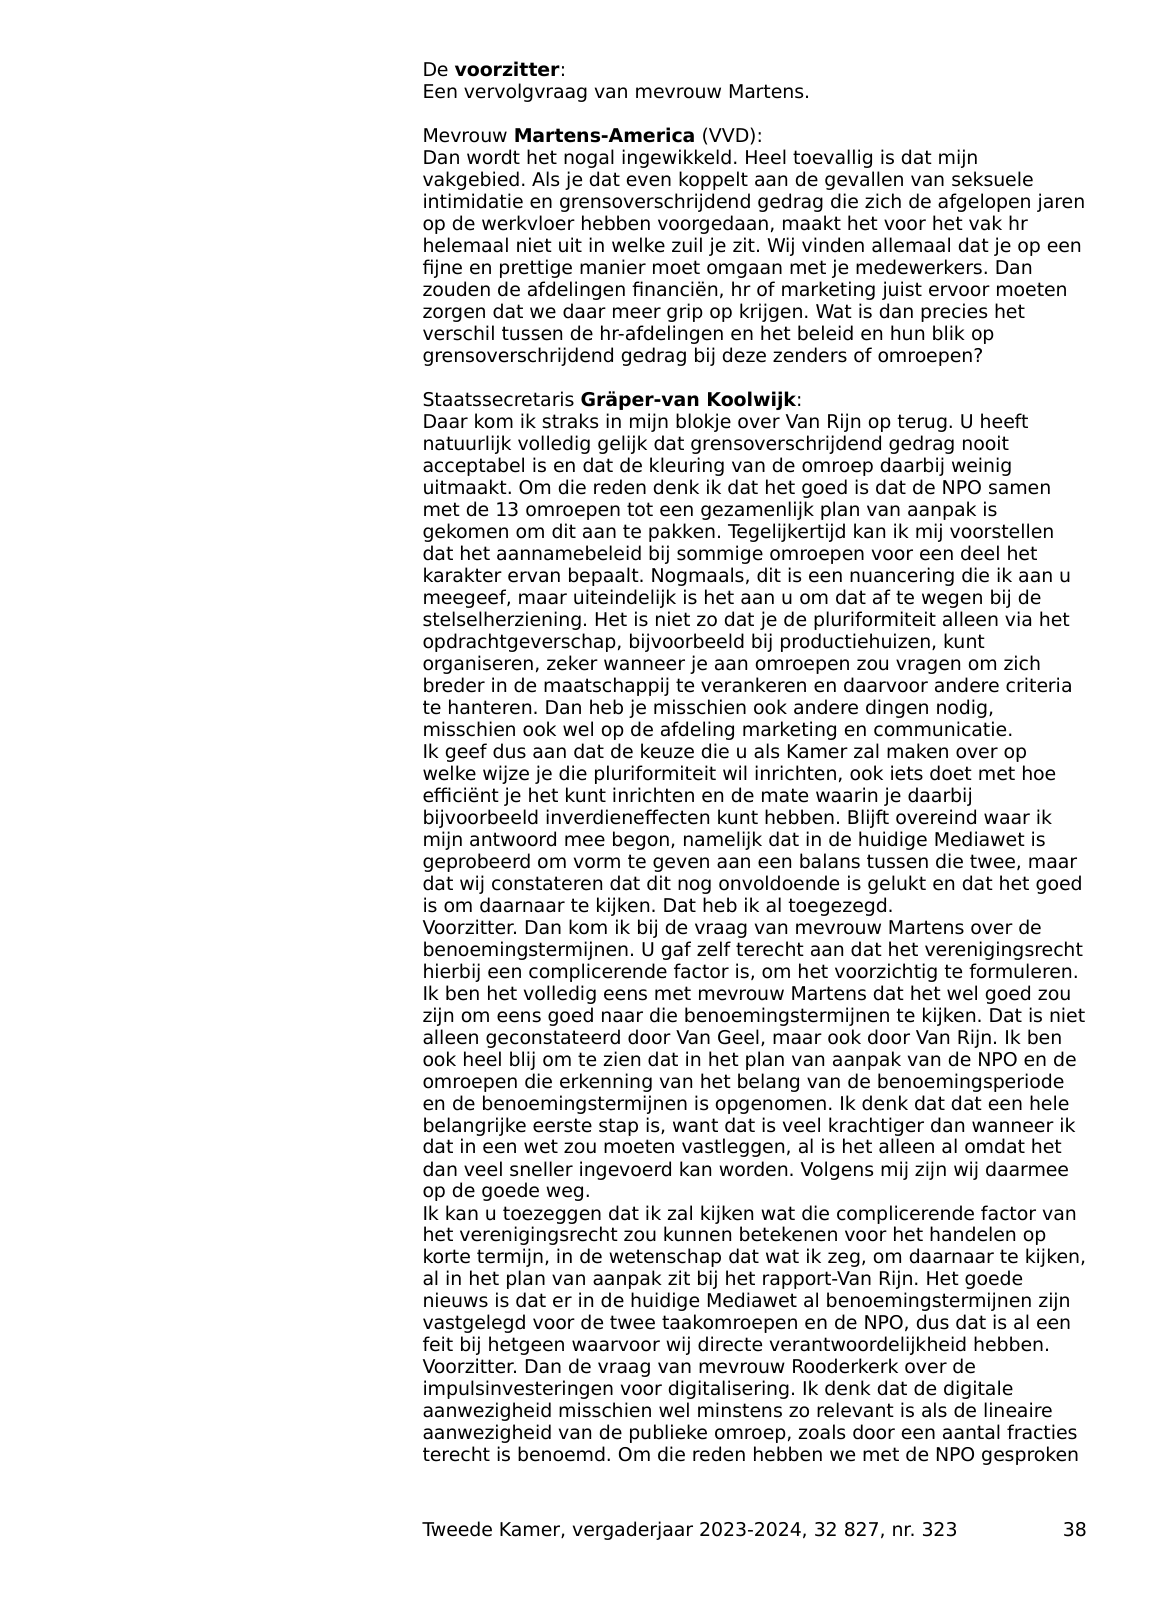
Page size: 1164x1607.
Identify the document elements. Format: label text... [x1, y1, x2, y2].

text Daar kom ik straks in mijn blokje over Van Rijn op terug. U heeft natuurlijk volledig gelijk dat grensoverschrijdend gedrag nooit acceptabel is en dat de kleuring van de omroep daarbij weinig uitmaakt. Om die reden denk ik dat het goed is dat de NPO samen met de 13 omroepen tot een gezamenlijk plan van aanpak is gekomen om dit aan te pakken. Tegelijkertijd kan ik mij voorstellen dat het aannamebeleid bij sommige omroepen voor een deel het karakter ervan bepaalt. Nogmaals, dit is een nuancering die ik aan u meegeef, maar uiteindelijk is het aan u om dat af te wegen bij de stelselherziening. Het is niet zo dat je de pluriformiteit alleen via het opdrachtgeverschap, bijvoorbeeld bij productiehuizen, kunt organiseren, zeker wanneer je aan omroepen zou vragen om zich breder in de maatschappij te verankeren en daarvoor andere criteria te hanteren. Dan heb je misschien ook andere dingen nodig, misschien ook wel op de afdeling marketing en communicatie. [422, 411, 1087, 741]
text De voorzitter: [422, 59, 1087, 81]
text Dan wordt het nogal ingewikkeld. Heel toevallig is dat mijn vakgebied. Als je dat even koppelt aan de gevallen van seksuele intimidatie en grensoverschrijdend gedrag die zich de afgelopen jaren op de werkvloer hebben voorgedaan, maakt het voor het vak hr helemaal niet uit in welke zuil je zit. Wij vinden allemaal dat je op een fijne en prettige manier moet omgaan met je medewerkers. Dan zouden de afdelingen financiën, hr of marketing juist ervoor moeten zorgen dat we daar meer grip op krijgen. Wat is dan precies het verschil tussen de hr-afdelingen en het beleid en hun blik op grensoverschrijdend gedrag bij deze zenders of omroepen? [422, 147, 1087, 367]
text Staatssecretaris Gräper-van Koolwijk: [422, 389, 1087, 411]
text Ik geef dus aan dat de keuze die u als Kamer zal maken over op welke wijze je die pluriformiteit wil inrichten, ook iets doet met hoe efficiënt je het kunt inrichten en de mate waarin je daarbij bijvoorbeeld inverdieneffecten kunt hebben. Blijft overeind waar ik mijn antwoord mee begon, namelijk dat in de huidige Mediawet is geprobeerd om vorm te geven aan een balans tussen die twee, maar dat wij constateren dat dit nog onvoldoende is gelukt en dat het goed is om daarnaar te kijken. Dat heb ik al toegezegd. [422, 741, 1087, 917]
text Een vervolgvraag van mevrouw Martens. [422, 81, 1087, 103]
text Ik kan u toezeggen dat ik zal kijken wat die complicerende factor van het verenigingsrecht zou kunnen betekenen voor het handelen op korte termijn, in de wetenschap dat wat ik zeg, om daarnaar te kijken, al in het plan van aanpak zit bij het rapport-Van Rijn. Het goede nieuws is dat er in de huidige Mediawet al benoemingstermijnen zijn vastgelegd voor de twee taakomroepen en de NPO, dus dat is al een feit bij hetgeen waarvoor wij directe verantwoordelijkheid hebben. [422, 1202, 1087, 1356]
text Mevrouw Martens-America (VVD): [422, 125, 1087, 147]
text Voorzitter. Dan de vraag van mevrouw Rooderkerk over de impulsinvesteringen voor digitalisering. Ik denk dat de digitale aanwezigheid misschien wel minstens zo relevant is als de lineaire aanwezigheid van de publieke omroep, zoals door een aantal fracties terecht is benoemd. Om die reden hebben we met de NPO gesproken [422, 1356, 1087, 1466]
text Voorzitter. Dan kom ik bij de vraag van mevrouw Martens over de benoemingstermijnen. U gaf zelf terecht aan dat het verenigingsrecht hierbij een complicerende factor is, om het voorzichtig te formuleren. Ik ben het volledig eens met mevrouw Martens dat het wel goed zou zijn om eens goed naar die benoemingstermijnen te kijken. Dat is niet alleen geconstateerd door Van Geel, maar ook door Van Rijn. Ik ben ook heel blij om te zien dat in het plan van aanpak van de NPO en de omroepen die erkenning van het belang van de benoemingsperiode en de benoemingstermijnen is opgenomen. Ik denk dat dat een hele belangrijke eerste stap is, want dat is veel krachtiger dan wanneer ik dat in een wet zou moeten vastleggen, al is het alleen al omdat het dan veel sneller ingevoerd kan worden. Volgens mij zijn wij daarmee op de goede weg. [422, 917, 1087, 1202]
